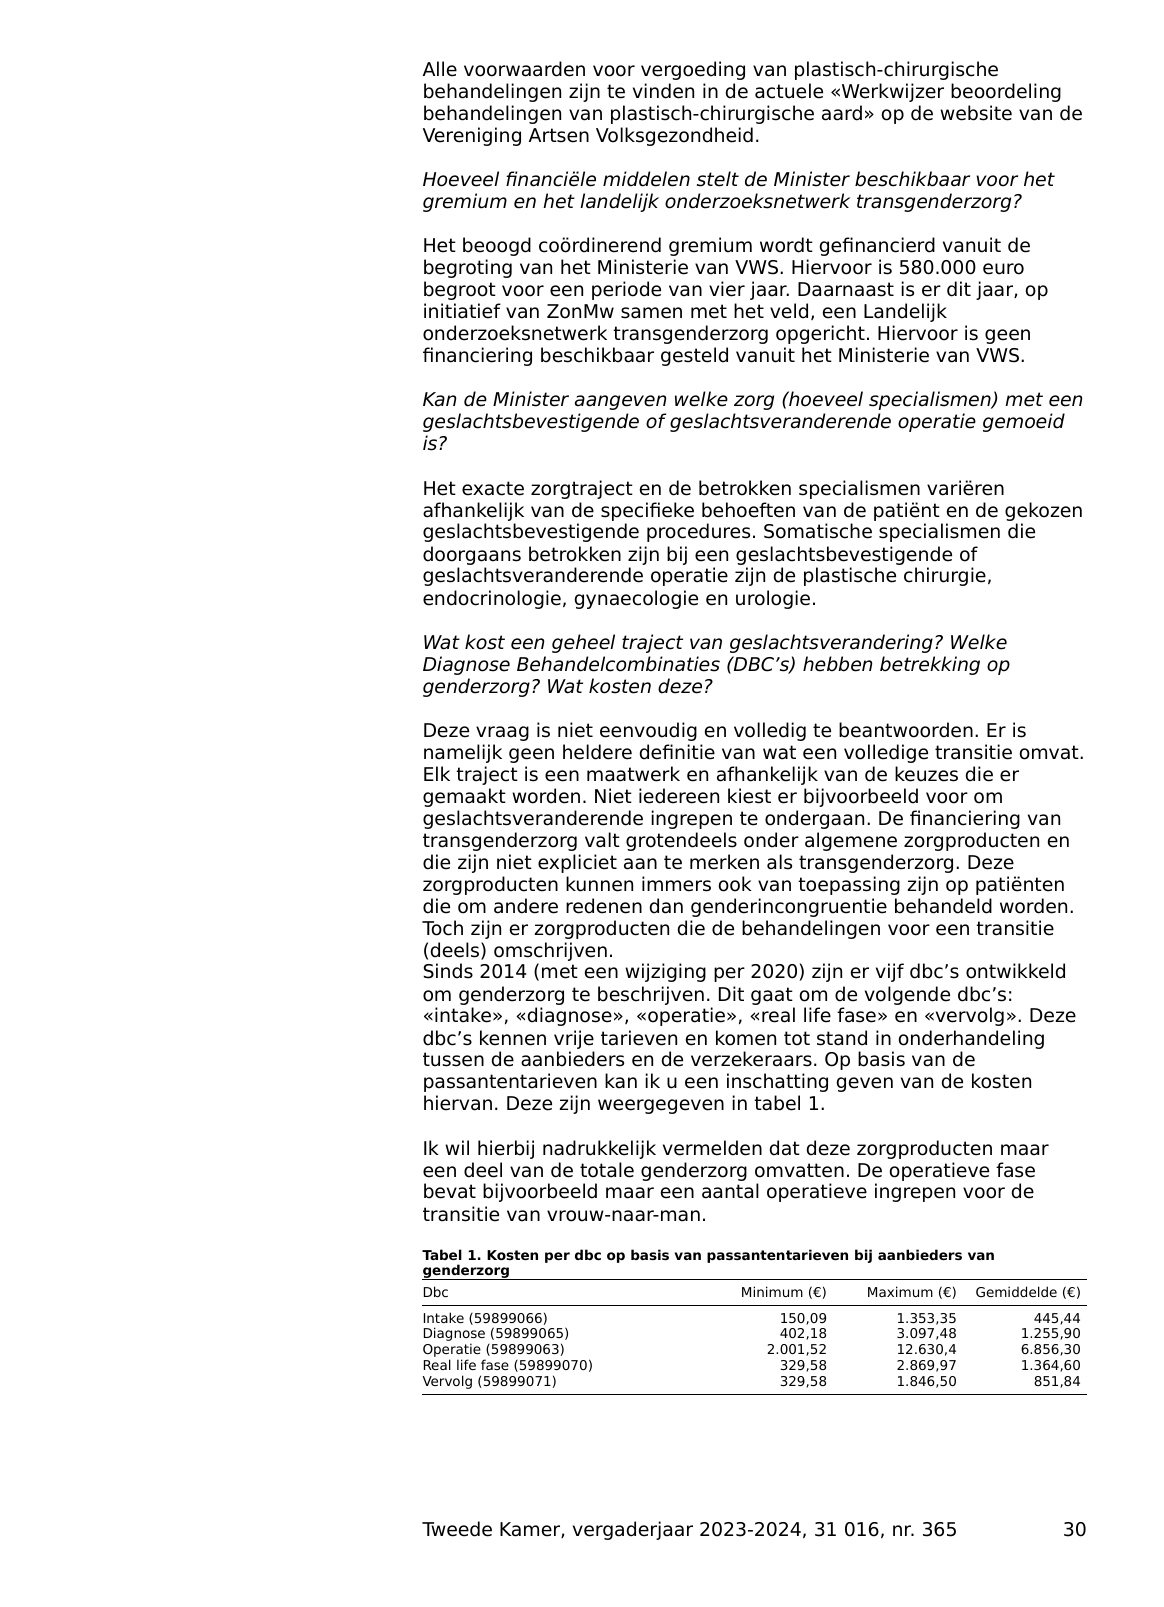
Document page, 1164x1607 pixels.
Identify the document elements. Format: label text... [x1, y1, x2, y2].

table_cell Dbc [422, 1280, 703, 1305]
text Alle voorwaarden voor vergoeding van plastisch-chirurgische behandelingen zijn te vinden in de actuele «Werkwijzer beoordeling behandelingen van plastisch-chirurgische aard» op de website van de Vereniging Artsen Volksgezondheid. [422, 59, 1087, 147]
table_cell 6.856,30 [963, 1342, 1087, 1358]
table_cell 1.255,90 [963, 1326, 1087, 1342]
table_cell Gemiddelde (€) [963, 1280, 1087, 1305]
table_cell 329,58 [703, 1358, 833, 1373]
table_cell Diagnose (59899065) [422, 1326, 703, 1342]
table_cell 329,58 [703, 1374, 833, 1394]
table_cell 12.630,4 [833, 1342, 963, 1358]
text Deze vraag is niet eenvoudig en volledig te beantwoorden. Er is namelijk geen heldere definitie van wat een volledige transitie omvat. Elk traject is een maatwerk en afhankelijk van de keuzes die er gemaakt worden. Niet iedereen kiest er bijvoorbeeld voor om geslachtsveranderende ingrepen te ondergaan. De financiering van transgenderzorg valt grotendeels onder algemene zorgproducten en die zijn niet expliciet aan te merken als transgenderzorg. Deze zorgproducten kunnen immers ook van toepassing zijn op patiënten die om andere redenen dan genderincongruentie behandeld worden. Toch zijn er zorgproducten die de behandelingen voor een transitie (deels) omschrijven. [422, 720, 1087, 961]
table_cell 445,44 [963, 1306, 1087, 1326]
table_cell Vervolg (59899071) [422, 1374, 703, 1394]
table_cell 1.846,50 [833, 1374, 963, 1394]
text Het exacte zorgtraject en de betrokken specialismen variëren afhankelijk van de specifieke behoeften van de patiënt en de gekozen geslachtsbevestigende procedures. Somatische specialismen die doorgaans betrokken zijn bij een geslachtsbevestigende of geslachtsveranderende operatie zijn de plastische chirurgie, endocrinologie, gynaecologie en urologie. [422, 477, 1087, 609]
table_cell Real life fase (59899070) [422, 1358, 703, 1373]
table_cell 150,09 [703, 1306, 833, 1326]
table_cell 851,84 [963, 1374, 1087, 1394]
table_cell 1.353,35 [833, 1306, 963, 1326]
table_cell 2.869,97 [833, 1358, 963, 1373]
table_cell Operatie (59899063) [422, 1342, 703, 1358]
table_cell 3.097,48 [833, 1326, 963, 1342]
text Wat kost een geheel traject van geslachtsverandering? Welke Diagnose Behandelcombinaties (DBC’s) hebben betrekking op genderzorg? Wat kosten deze? [422, 632, 1087, 697]
table_cell Maximum (€) [833, 1280, 963, 1305]
table_cell 402,18 [703, 1326, 833, 1342]
table_cell Intake (59899066) [422, 1306, 703, 1326]
text Het beoogd coördinerend gremium wordt gefinancierd vanuit de begroting van het Ministerie van VWS. Hiervoor is 580.000 euro begroot voor een periode van vier jaar. Daarnaast is er dit jaar, op initiatief van ZonMw samen met het veld, een Landelijk onderzoeksnetwerk transgenderzorg opgericht. Hiervoor is geen financiering beschikbaar gesteld vanuit het Ministerie van VWS. [422, 235, 1087, 367]
text Hoeveel financiële middelen stelt de Minister beschikbaar voor het gremium en het landelijk onderzoeksnetwerk transgenderzorg? [422, 169, 1087, 213]
table_cell 1.364,60 [963, 1358, 1087, 1373]
table_cell Minimum (€) [703, 1280, 833, 1305]
text Sinds 2014 (met een wijziging per 2020) zijn er vijf dbc’s ontwikkeld om genderzorg te beschrijven. Dit gaat om de volgende dbc’s: «intake», «diagnose», «operatie», «real life fase» en «vervolg». Deze dbc’s kennen vrije tarieven en komen tot stand in onderhandeling tussen de aanbieders en de verzekeraars. Op basis van de passantentarieven kan ik u een inschatting geven van de kosten hiervan. Deze zijn weergegeven in tabel 1. [422, 961, 1087, 1115]
text Ik wil hierbij nadrukkelijk vermelden dat deze zorgproducten maar een deel van de totale genderzorg omvatten. De operatieve fase bevat bijvoorbeeld maar een aantal operatieve ingrepen voor de transitie van vrouw-naar-man. [422, 1137, 1087, 1225]
table_cell 2.001,52 [703, 1342, 833, 1358]
table_header Tabel 1. Kosten per dbc op basis van passantentarieven bij aanbieders van genderzorg [422, 1247, 1087, 1279]
text Kan de Minister aangeven welke zorg (hoeveel specialismen) met een geslachtsbevestigende of geslachtsveranderende operatie gemoeid is? [422, 389, 1087, 455]
